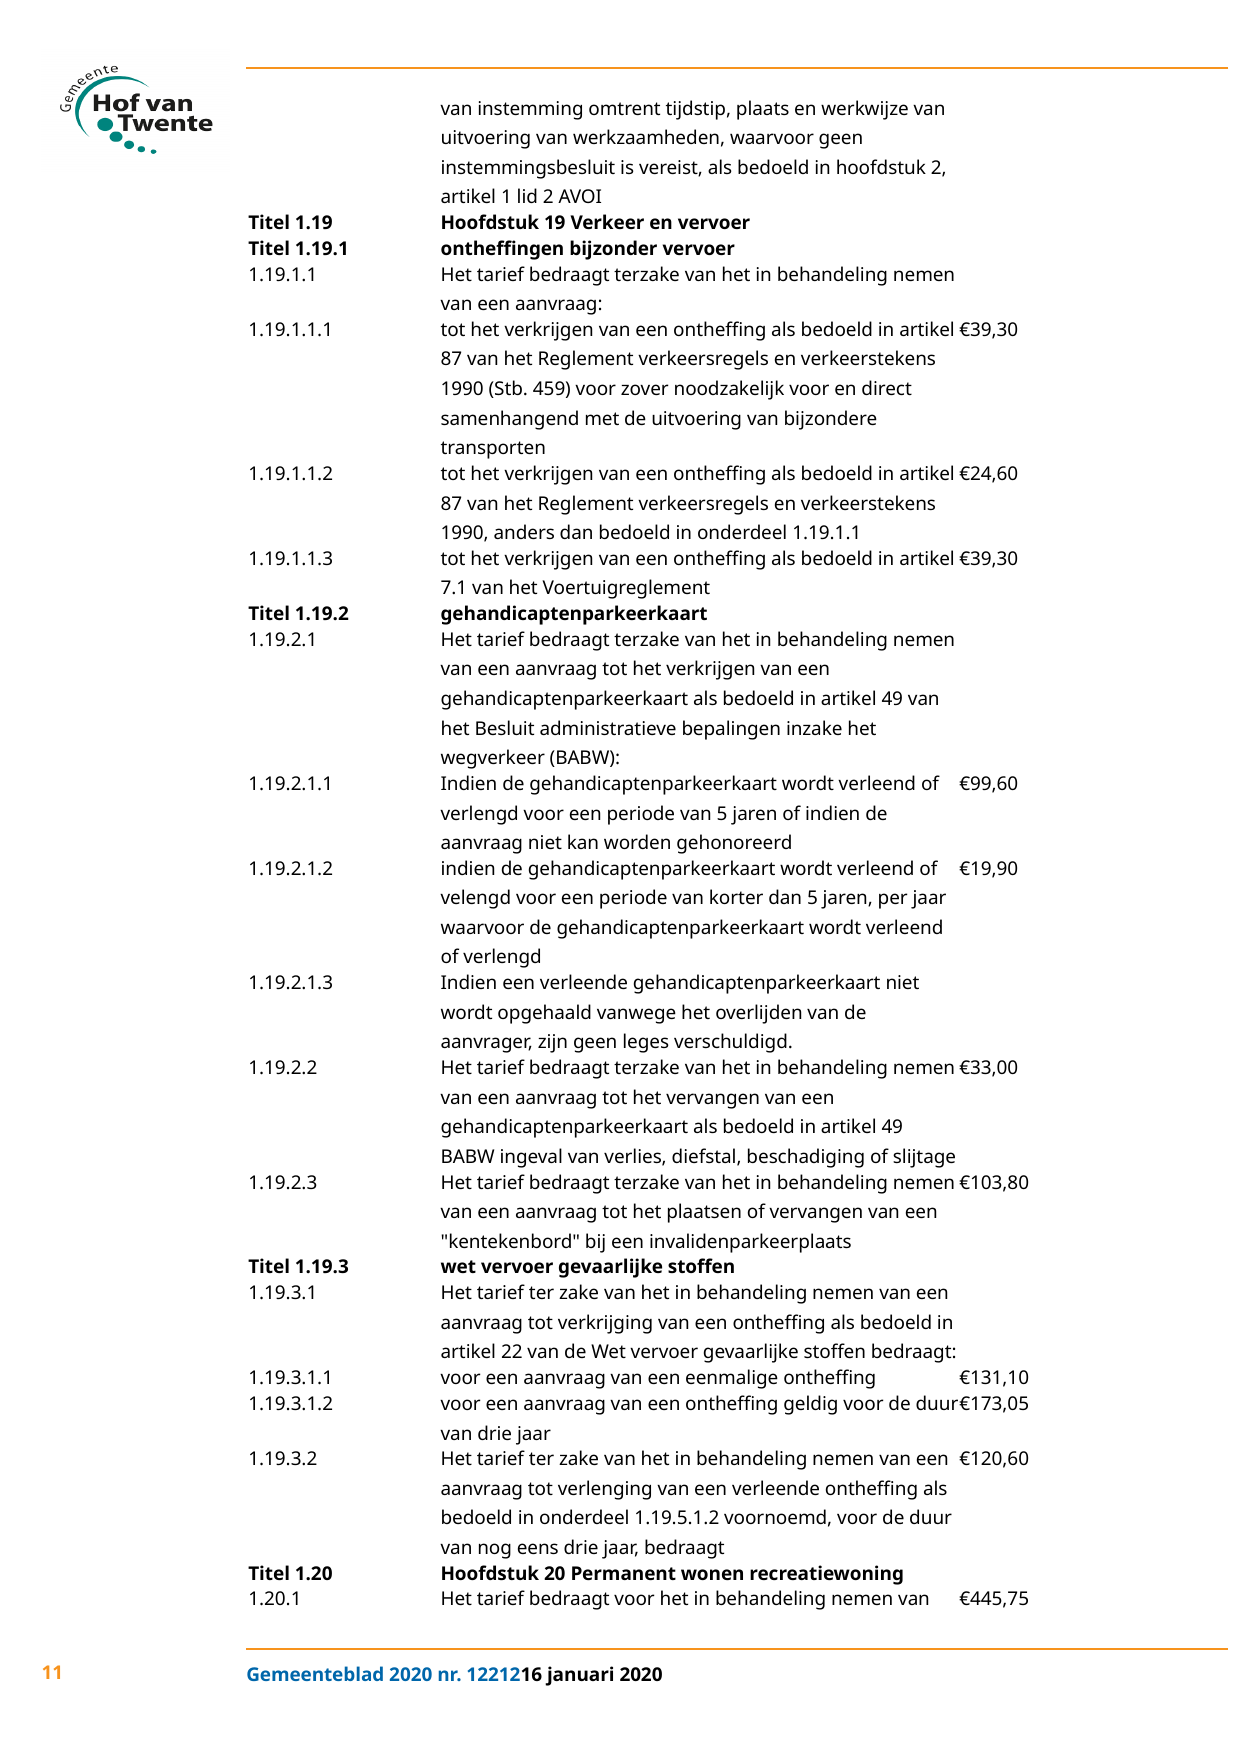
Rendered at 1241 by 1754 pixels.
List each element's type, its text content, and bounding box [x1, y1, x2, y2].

table_cell Hoofdstuk 20 Permanent wonen recreatiewoning [440, 1560, 959, 1586]
table_cell 1.19.2.2 [248, 1054, 440, 1169]
table_cell €19,90 [959, 855, 1152, 969]
table_cell 1.19.3.2 [248, 1445, 440, 1560]
table_cell 1.19.1.1.2 [248, 460, 440, 545]
table_cell Hoofdstuk 19 Verkeer en vervoer [440, 209, 959, 235]
table_cell 1.19.2.1.3 [248, 970, 440, 1054]
table_cell [959, 1280, 1152, 1364]
table_cell €445,75 [959, 1586, 1152, 1611]
table_cell 1.19.2.1.1 [248, 770, 440, 855]
table_cell Het tarief ter zake van het in behandeling nemen van een aanvraag tot verkrijging van een ontheffing als bedoeld in artikel 22 van de Wet vervoer gevaarlijke stoffen bedraagt: [440, 1280, 959, 1364]
table_cell Titel 1.19.3 [248, 1254, 440, 1279]
table_cell €103,80 [959, 1169, 1152, 1254]
table_cell [959, 600, 1152, 626]
table_cell 1.19.1.1.1 [248, 316, 440, 460]
table_cell Het tarief bedraagt terzake van het in behandeling nemen van een aanvraag tot het vervangen van een gehandicaptenparkeerkaart als bedoeld in artikel 49 BABW ingeval van verlies, diefstal, beschadiging of slijtage [440, 1054, 959, 1169]
table_cell [959, 970, 1152, 1054]
table_cell 1.19.1.1 [248, 261, 440, 316]
table_cell tot het verkrijgen van een ontheffing als bedoeld in artikel 87 van het Reglement verkeersregels en verkeerstekens 1990, anders dan bedoeld in onderdeel 1.19.1.1 [440, 460, 959, 545]
table_cell Indien een verleende gehandicaptenparkeerkaart niet wordt opgehaald vanwege het overlijden van de aanvrager, zijn geen leges verschuldigd. [440, 970, 959, 1054]
table_cell Het tarief bedraagt terzake van het in behandeling nemen van een aanvraag tot het plaatsen of vervangen van een "kentekenbord" bij een invalidenparkeerplaats [440, 1169, 959, 1254]
table_cell €33,00 [959, 1054, 1152, 1169]
table_cell wet vervoer gevaarlijke stoffen [440, 1254, 959, 1279]
table_cell €99,60 [959, 770, 1152, 855]
table_cell van instemming omtrent tijdstip, plaats en werkwijze van uitvoering van werkzaamheden, waarvoor geen instemmingsbesluit is vereist, als bedoeld in hoofdstuk 2, artikel 1 lid 2 AVOI [440, 95, 959, 209]
table_cell 1.19.3.1.1 [248, 1364, 440, 1390]
table_cell Indien de gehandicaptenparkeerkaart wordt verleend of verlengd voor een periode van 5 jaren of indien de aanvraag niet kan worden gehonoreerd [440, 770, 959, 855]
table_cell €39,30 [959, 316, 1152, 460]
table_cell [959, 626, 1152, 770]
table_cell [959, 235, 1152, 261]
table_cell 1.20.1 [248, 1586, 440, 1611]
table_cell €131,10 [959, 1364, 1152, 1390]
table_cell [959, 209, 1152, 235]
table_cell Titel 1.19.1 [248, 235, 440, 261]
table_cell €24,60 [959, 460, 1152, 545]
table_cell ontheffingen bijzonder vervoer [440, 235, 959, 261]
table_cell 1.19.2.1.2 [248, 855, 440, 969]
table_cell [959, 95, 1152, 209]
table_cell €173,05 [959, 1390, 1152, 1445]
table_cell Titel 1.20 [248, 1560, 440, 1586]
table_cell €39,30 [959, 545, 1152, 600]
table_cell [959, 1254, 1152, 1279]
table_cell 1.19.3.1 [248, 1280, 440, 1364]
table_cell Het tarief bedraagt terzake van het in behandeling nemen van een aanvraag: [440, 261, 959, 316]
table_cell [959, 261, 1152, 316]
table_cell voor een aanvraag van een ontheffing geldig voor de duur van drie jaar [440, 1390, 959, 1445]
table_cell €120,60 [959, 1445, 1152, 1560]
table_cell tot het verkrijgen van een ontheffing als bedoeld in artikel 87 van het Reglement verkeersregels en verkeerstekens 1990 (Stb. 459) voor zover noodzakelijk voor en direct samenhangend met de uitvoering van bijzondere transporten [440, 316, 959, 460]
table_cell [959, 1560, 1152, 1586]
table_cell 1.19.2.1 [248, 626, 440, 770]
table_cell 1.19.2.3 [248, 1169, 440, 1254]
table_cell Titel 1.19 [248, 209, 440, 235]
picture [41, 47, 231, 172]
table_cell Het tarief ter zake van het in behandeling nemen van een aanvraag tot verlenging van een verleende ontheffing als bedoeld in onderdeel 1.19.5.1.2 voornoemd, voor de duur van nog eens drie jaar, bedraagt [440, 1445, 959, 1560]
table_cell indien de gehandicaptenparkeerkaart wordt verleend of velengd voor een periode van korter dan 5 jaren, per jaar waarvoor de gehandicaptenparkeerkaart wordt verleend of verlengd [440, 855, 959, 969]
table_cell tot het verkrijgen van een ontheffing als bedoeld in artikel 7.1 van het Voertuigreglement [440, 545, 959, 600]
table_cell Het tarief bedraagt voor het in behandeling nemen van [440, 1586, 959, 1611]
table_cell 1.19.1.1.3 [248, 545, 440, 600]
table_cell [248, 95, 440, 209]
table_cell gehandicaptenparkeerkaart [440, 600, 959, 626]
table_cell 1.19.3.1.2 [248, 1390, 440, 1445]
table_cell voor een aanvraag van een eenmalige ontheffing [440, 1364, 959, 1390]
table_cell Het tarief bedraagt terzake van het in behandeling nemen van een aanvraag tot het verkrijgen van een gehandicaptenparkeerkaart als bedoeld in artikel 49 van het Besluit administratieve bepalingen inzake het wegverkeer (BABW): [440, 626, 959, 770]
table_cell Titel 1.19.2 [248, 600, 440, 626]
